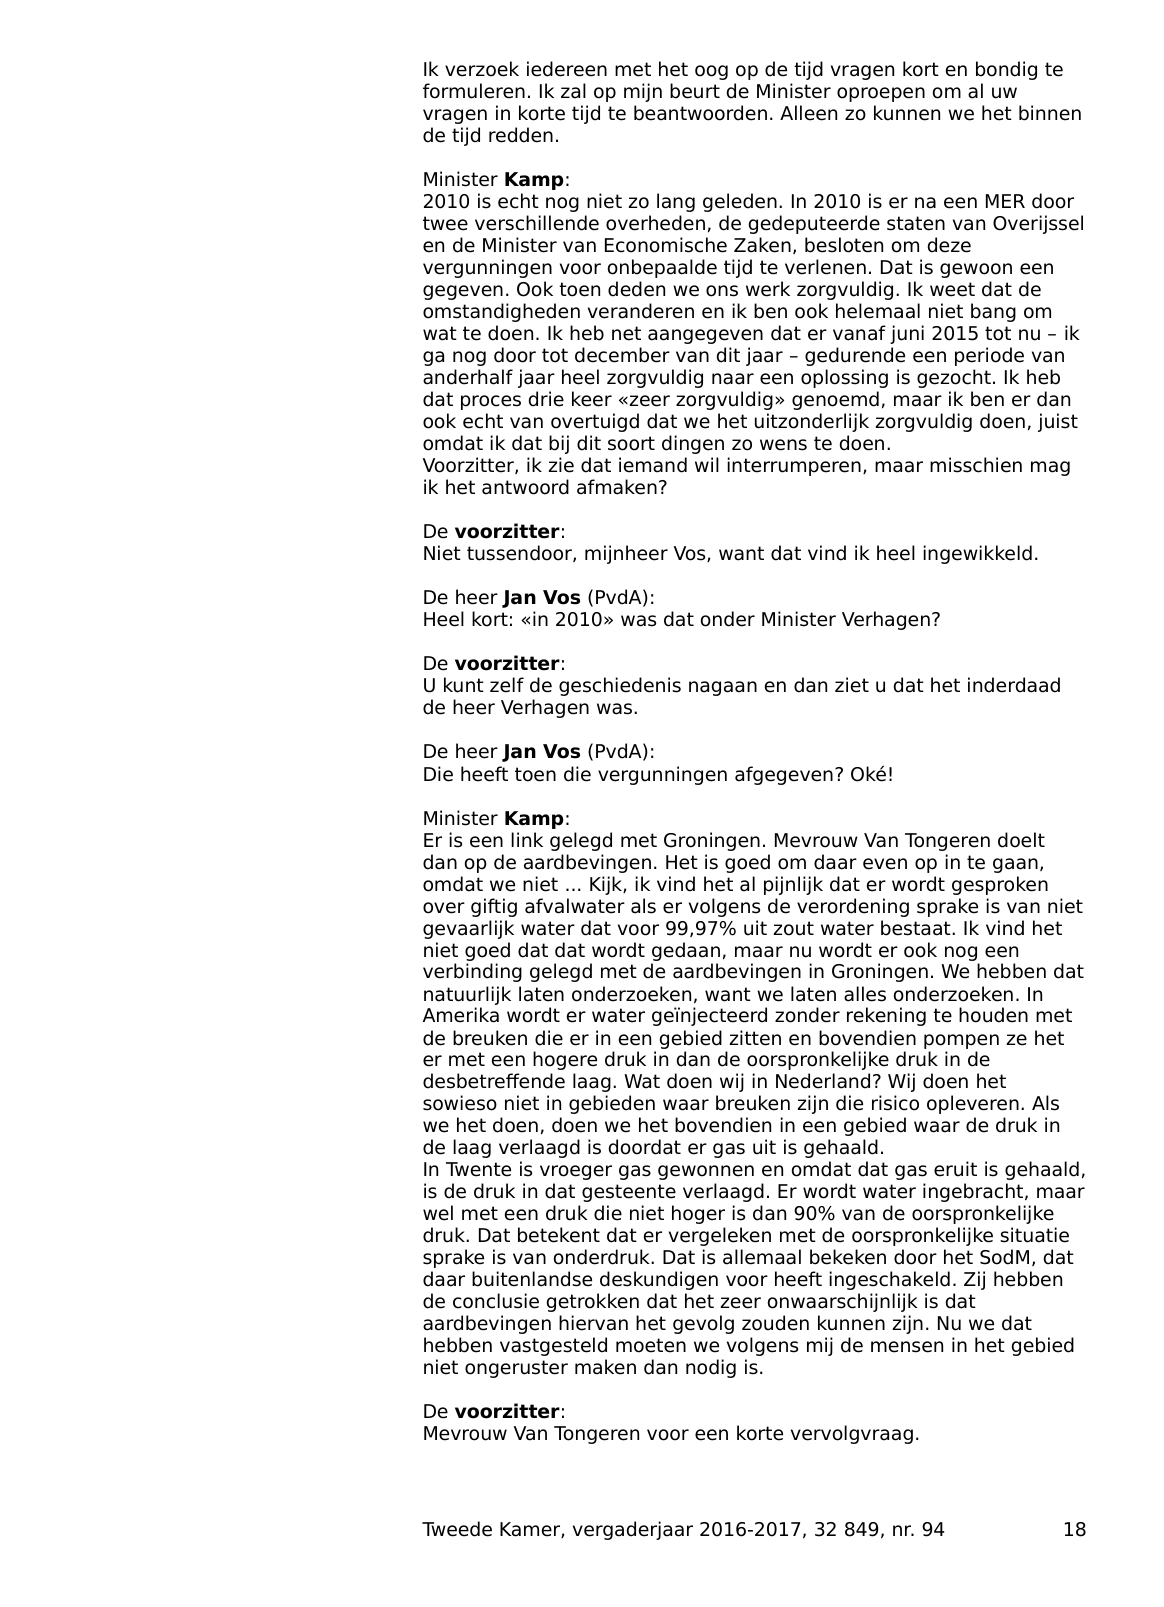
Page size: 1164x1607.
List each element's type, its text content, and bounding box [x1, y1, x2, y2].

text U kunt zelf de geschiedenis nagaan en dan ziet u dat het inderdaad de heer Verhagen was. [422, 675, 1087, 719]
text Voorzitter, ik zie dat iemand wil interrumperen, maar misschien mag ik het antwoord afmaken? [422, 455, 1087, 499]
text De heer Jan Vos (PvdA): [422, 587, 1087, 609]
text In Twente is vroeger gas gewonnen en omdat dat gas eruit is gehaald, is de druk in dat gesteente verlaagd. Er wordt water ingebracht, maar wel met een druk die niet hoger is dan 90% van de oorspronkelijke druk. Dat betekent dat er vergeleken met de oorspronkelijke situatie sprake is van onderdruk. Dat is allemaal bekeken door het SodM, dat daar buitenlandse deskundigen voor heeft ingeschakeld. Zij hebben de conclusie getrokken dat het zeer onwaarschijnlijk is dat aardbevingen hiervan het gevolg zouden kunnen zijn. Nu we dat hebben vastgesteld moeten we volgens mij de mensen in het gebied niet ongeruster maken dan nodig is. [422, 1159, 1087, 1379]
text De voorzitter: [422, 1401, 1087, 1423]
text Die heeft toen die vergunningen afgegeven? Oké! [422, 763, 1087, 785]
text De voorzitter: [422, 521, 1087, 543]
text Er is een link gelegd met Groningen. Mevrouw Van Tongeren doelt dan op de aardbevingen. Het is goed om daar even op in te gaan, omdat we niet ... Kijk, ik vind het al pijnlijk dat er wordt gesproken over giftig afvalwater als er volgens de verordening sprake is van niet gevaarlijk water dat voor 99,97% uit zout water bestaat. Ik vind het niet goed dat dat wordt gedaan, maar nu wordt er ook nog een verbinding gelegd met de aardbevingen in Groningen. We hebben dat natuurlijk laten onderzoeken, want we laten alles onderzoeken. In Amerika wordt er water geïnjecteerd zonder rekening te houden met de breuken die er in een gebied zitten en bovendien pompen ze het er met een hogere druk in dan de oorspronkelijke druk in de desbetreffende laag. Wat doen wij in Nederland? Wij doen het sowieso niet in gebieden waar breuken zijn die risico opleveren. Als we het doen, doen we het bovendien in een gebied waar de druk in de laag verlaagd is doordat er gas uit is gehaald. [422, 829, 1087, 1159]
text Ik verzoek iedereen met het oog op de tijd vragen kort en bondig te formuleren. Ik zal op mijn beurt de Minister oproepen om al uw vragen in korte tijd te beantwoorden. Alleen zo kunnen we het binnen de tijd redden. [422, 59, 1087, 147]
text Heel kort: «in 2010» was dat onder Minister Verhagen? [422, 609, 1087, 631]
text Mevrouw Van Tongeren voor een korte vervolgvraag. [422, 1423, 1087, 1445]
text Minister Kamp: [422, 169, 1087, 191]
text De voorzitter: [422, 653, 1087, 675]
text Niet tussendoor, mijnheer Vos, want dat vind ik heel ingewikkeld. [422, 543, 1087, 565]
text De heer Jan Vos (PvdA): [422, 741, 1087, 763]
text 2010 is echt nog niet zo lang geleden. In 2010 is er na een MER door twee verschillende overheden, de gedeputeerde staten van Overijssel en de Minister van Economische Zaken, besloten om deze vergunningen voor onbepaalde tijd te verlenen. Dat is gewoon een gegeven. Ook toen deden we ons werk zorgvuldig. Ik weet dat de omstandigheden veranderen en ik ben ook helemaal niet bang om wat te doen. Ik heb net aangegeven dat er vanaf juni 2015 tot nu – ik ga nog door tot december van dit jaar – gedurende een periode van anderhalf jaar heel zorgvuldig naar een oplossing is gezocht. Ik heb dat proces drie keer «zeer zorgvuldig» genoemd, maar ik ben er dan ook echt van overtuigd dat we het uitzonderlijk zorgvuldig doen, juist omdat ik dat bij dit soort dingen zo wens te doen. [422, 191, 1087, 455]
text Minister Kamp: [422, 808, 1087, 829]
